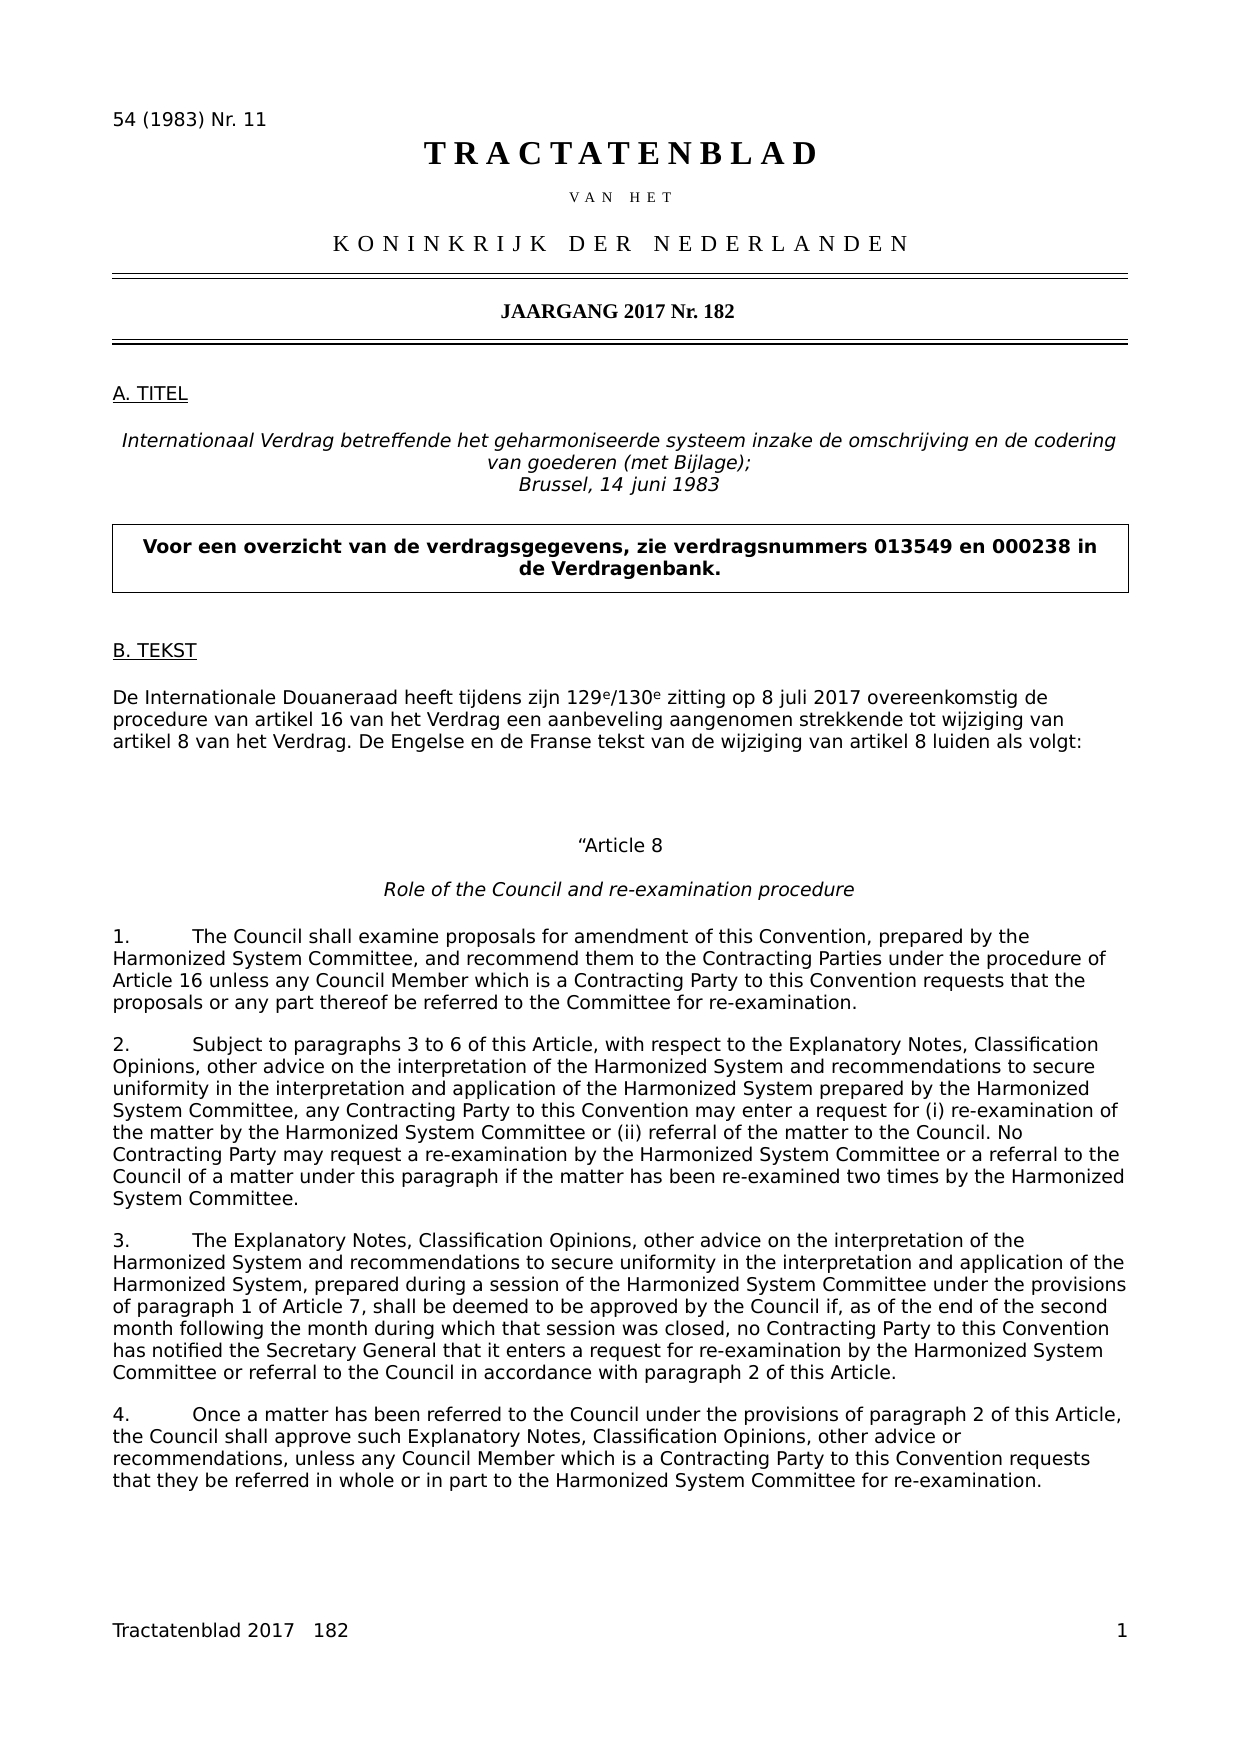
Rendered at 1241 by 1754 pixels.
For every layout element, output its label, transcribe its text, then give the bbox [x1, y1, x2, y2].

text 2. Subject to paragraphs 3 to 6 of this Article, with respect to the Explanatory Notes, Classification Opinions, other advice on the interpretation of the Harmonized System and recommendations to secure uniformity in the interpretation and application of the Harmonized System prepared by the Harmonized System Committee, any Contracting Party to this Convention may enter a request for (i) re-examination of the matter by the Harmonized System Committee or (ii) referral of the matter to the Council. No Contracting Party may request a re-examination by the Harmonized System Committee or a referral to the Council of a matter under this paragraph if the matter has been re-examined two times by the Harmonized System Committee. [112, 1034, 1128, 1210]
text VAN HET [112, 189, 1128, 206]
subtitle “Article 8 Role of the Council and re-examination procedure [112, 835, 1128, 901]
text 1. The Council shall examine proposals for amendment of this Convention, prepared by the Harmonized System Committee, and recommend them to the Contracting Parties under the procedure of Article 16 unless any Council Member which is a Contracting Party to this Convention requests that the proposals or any part thereof be referred to the Committee for re-examination. [112, 926, 1128, 1014]
text 3. The Explanatory Notes, Classification Opinions, other advice on the interpretation of the Harmonized System and recommendations to secure uniformity in the interpretation and application of the Harmonized System, prepared during a session of the Harmonized System Committee under the provisions of paragraph 1 of Article 7, shall be deemed to be approved by the Council if, as of the end of the second month following the month during which that session was closed, no Contracting Party to this Convention has notified the Secretary General that it enters a request for re-examination by the Harmonized System Committee or referral to the Council in accordance with paragraph 2 of this Article. [112, 1230, 1128, 1383]
text 4. Once a matter has been referred to the Council under the provisions of paragraph 2 of this Article, the Council shall approve such Explanatory Notes, Classification Opinions, other advice or recommendations, unless any Council Member which is a Contracting Party to this Convention requests that they be referred in whole or in part to the Harmonized System Committee for re-examination. [112, 1403, 1128, 1491]
text 54 (1983) Nr. 11 [112, 109, 1128, 131]
text Internationaal Verdrag betreffende het geharmoniseerde systeem inzake de omschrijving en de codering van goederen (met Bijlage); [112, 430, 1128, 474]
text De Internationale Douaneraad heeft tijdens zijn 129e/130e zitting op 8 juli 2017 overeenkomstig de procedure van artikel 16 van het Verdrag een aanbeveling aangenomen strekkende tot wijziging van artikel 8 van het Verdrag. De Engelse en de Franse tekst van de wijziging van artikel 8 luiden als volgt: [112, 687, 1128, 753]
text Brussel, 14 juni 1983 [112, 474, 1128, 496]
text KONINKRIJK DER NEDERLANDEN [112, 229, 1128, 256]
subtitle B. TEKST [112, 640, 1128, 662]
subtitle A. TITEL [112, 383, 1128, 405]
text JAARGANG 2017 Nr. 182 [112, 299, 1128, 323]
text TRACTATENBLAD [112, 133, 1128, 172]
